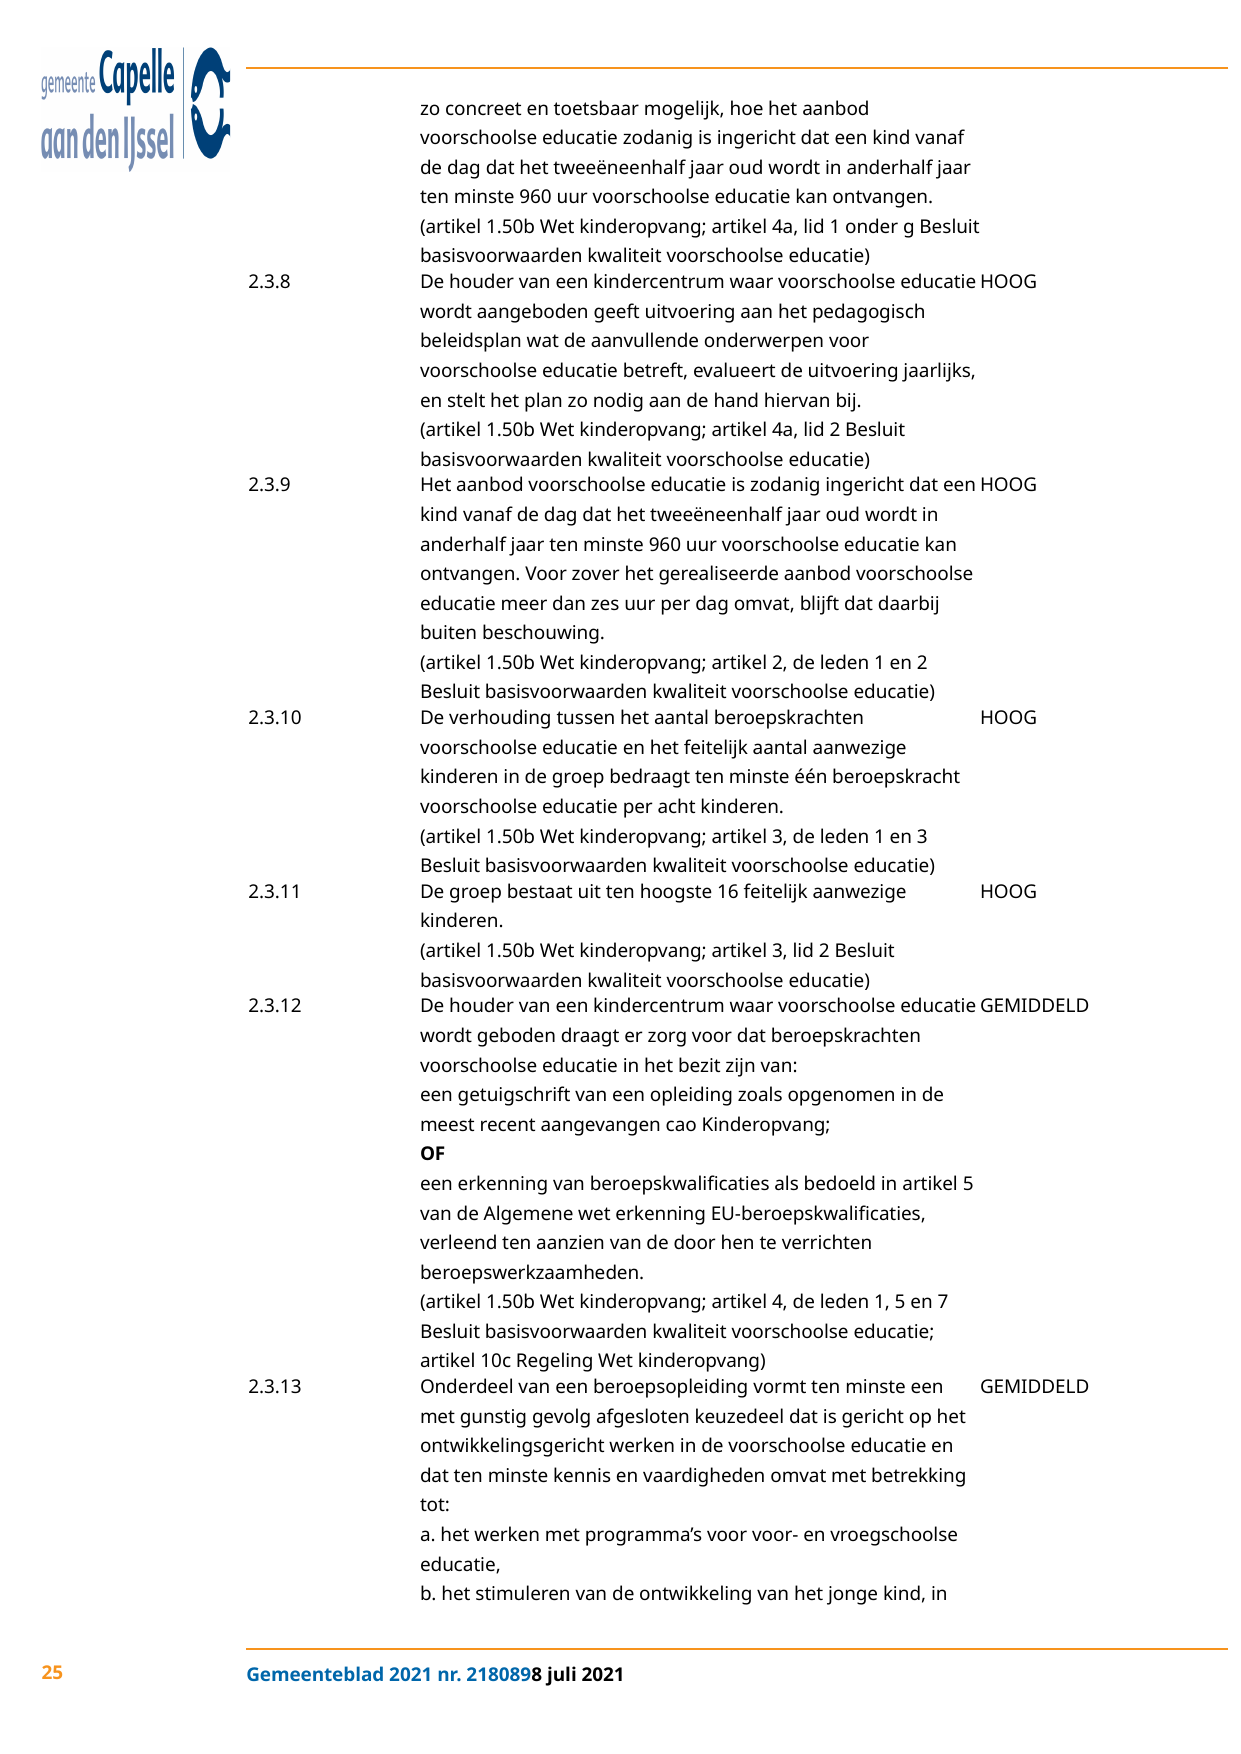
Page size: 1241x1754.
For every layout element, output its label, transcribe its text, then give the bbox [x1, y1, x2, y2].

table_cell 2.3.12 [248, 993, 420, 1373]
table_cell 2.3.13 [248, 1373, 420, 1606]
table_cell 2.3.8 [248, 269, 420, 472]
table_cell HOOG [980, 269, 1152, 472]
table_cell De groep bestaat uit ten hoogste 16 feitelijk aanwezige kinderen. (artikel 1.50b Wet kinderopvang; artikel 3, lid 2 Besluit basisvoorwaarden kwaliteit voorschoolse educatie) [420, 878, 980, 993]
table_cell GEMIDDELD [980, 993, 1152, 1373]
table_cell 2.3.11 [248, 878, 420, 993]
table_cell Het aanbod voorschoolse educatie is zodanig ingericht dat een kind vanaf de dag dat het tweeëneenhalf jaar oud wordt in anderhalf jaar ten minste 960 uur voorschoolse educatie kan ontvangen. Voor zover het gerealiseerde aanbod voorschoolse educatie meer dan zes uur per dag omvat, blijft dat daarbij buiten beschouwing. (artikel 1.50b Wet kinderopvang; artikel 2, de leden 1 en 2 Besluit basisvoorwaarden kwaliteit voorschoolse educatie) [420, 472, 980, 704]
picture [41, 47, 231, 172]
table_cell De verhouding tussen het aantal beroepskrachten voorschoolse educatie en het feitelijk aantal aanwezige kinderen in de groep bedraagt ten minste één beroepskracht voorschoolse educatie per acht kinderen. (artikel 1.50b Wet kinderopvang; artikel 3, de leden 1 en 3 Besluit basisvoorwaarden kwaliteit voorschoolse educatie) [420, 705, 980, 878]
table_cell GEMIDDELD [980, 1373, 1152, 1606]
table_cell HOOG [980, 472, 1152, 704]
table_cell 2.3.9 [248, 472, 420, 704]
table_cell zo concreet en toetsbaar mogelijk, hoe het aanbod voorschoolse educatie zodanig is ingericht dat een kind vanaf de dag dat het tweeëneenhalf jaar oud wordt in anderhalf jaar ten minste 960 uur voorschoolse educatie kan ontvangen. (artikel 1.50b Wet kinderopvang; artikel 4a, lid 1 onder g Besluit basisvoorwaarden kwaliteit voorschoolse educatie) [420, 95, 980, 268]
table_cell [980, 95, 1152, 268]
table_cell HOOG [980, 878, 1152, 993]
table_cell 2.3.10 [248, 705, 420, 878]
table_cell [248, 95, 420, 268]
table_cell Onderdeel van een beroepsopleiding vormt ten minste een met gunstig gevolg afgesloten keuzedeel dat is gericht op het ontwikkelingsgericht werken in de voorschoolse educatie en dat ten minste kennis en vaardigheden omvat met betrekking tot: a. het werken met programma’s voor voor- en vroegschoolse educatie, b. het stimuleren van de ontwikkeling van het jonge kind, in [420, 1373, 980, 1606]
table_cell De houder van een kindercentrum waar voorschoolse educatie wordt geboden draagt er zorg voor dat beroepskrachten voorschoolse educatie in het bezit zijn van: een getuigschrift van een opleiding zoals opgenomen in de meest recent aangevangen cao Kinderopvang; OF een erkenning van beroepskwalificaties als bedoeld in artikel 5 van de Algemene wet erkenning EU-beroepskwalificaties, verleend ten aanzien van de door hen te verrichten beroepswerkzaamheden. (artikel 1.50b Wet kinderopvang; artikel 4, de leden 1, 5 en 7 Besluit basisvoorwaarden kwaliteit voorschoolse educatie; artikel 10c Regeling Wet kinderopvang) [420, 993, 980, 1373]
table_cell HOOG [980, 705, 1152, 878]
table_cell De houder van een kindercentrum waar voorschoolse educatie wordt aangeboden geeft uitvoering aan het pedagogisch beleidsplan wat de aanvullende onderwerpen voor voorschoolse educatie betreft, evalueert de uitvoering jaarlijks, en stelt het plan zo nodig aan de hand hiervan bij. (artikel 1.50b Wet kinderopvang; artikel 4a, lid 2 Besluit basisvoorwaarden kwaliteit voorschoolse educatie) [420, 269, 980, 472]
